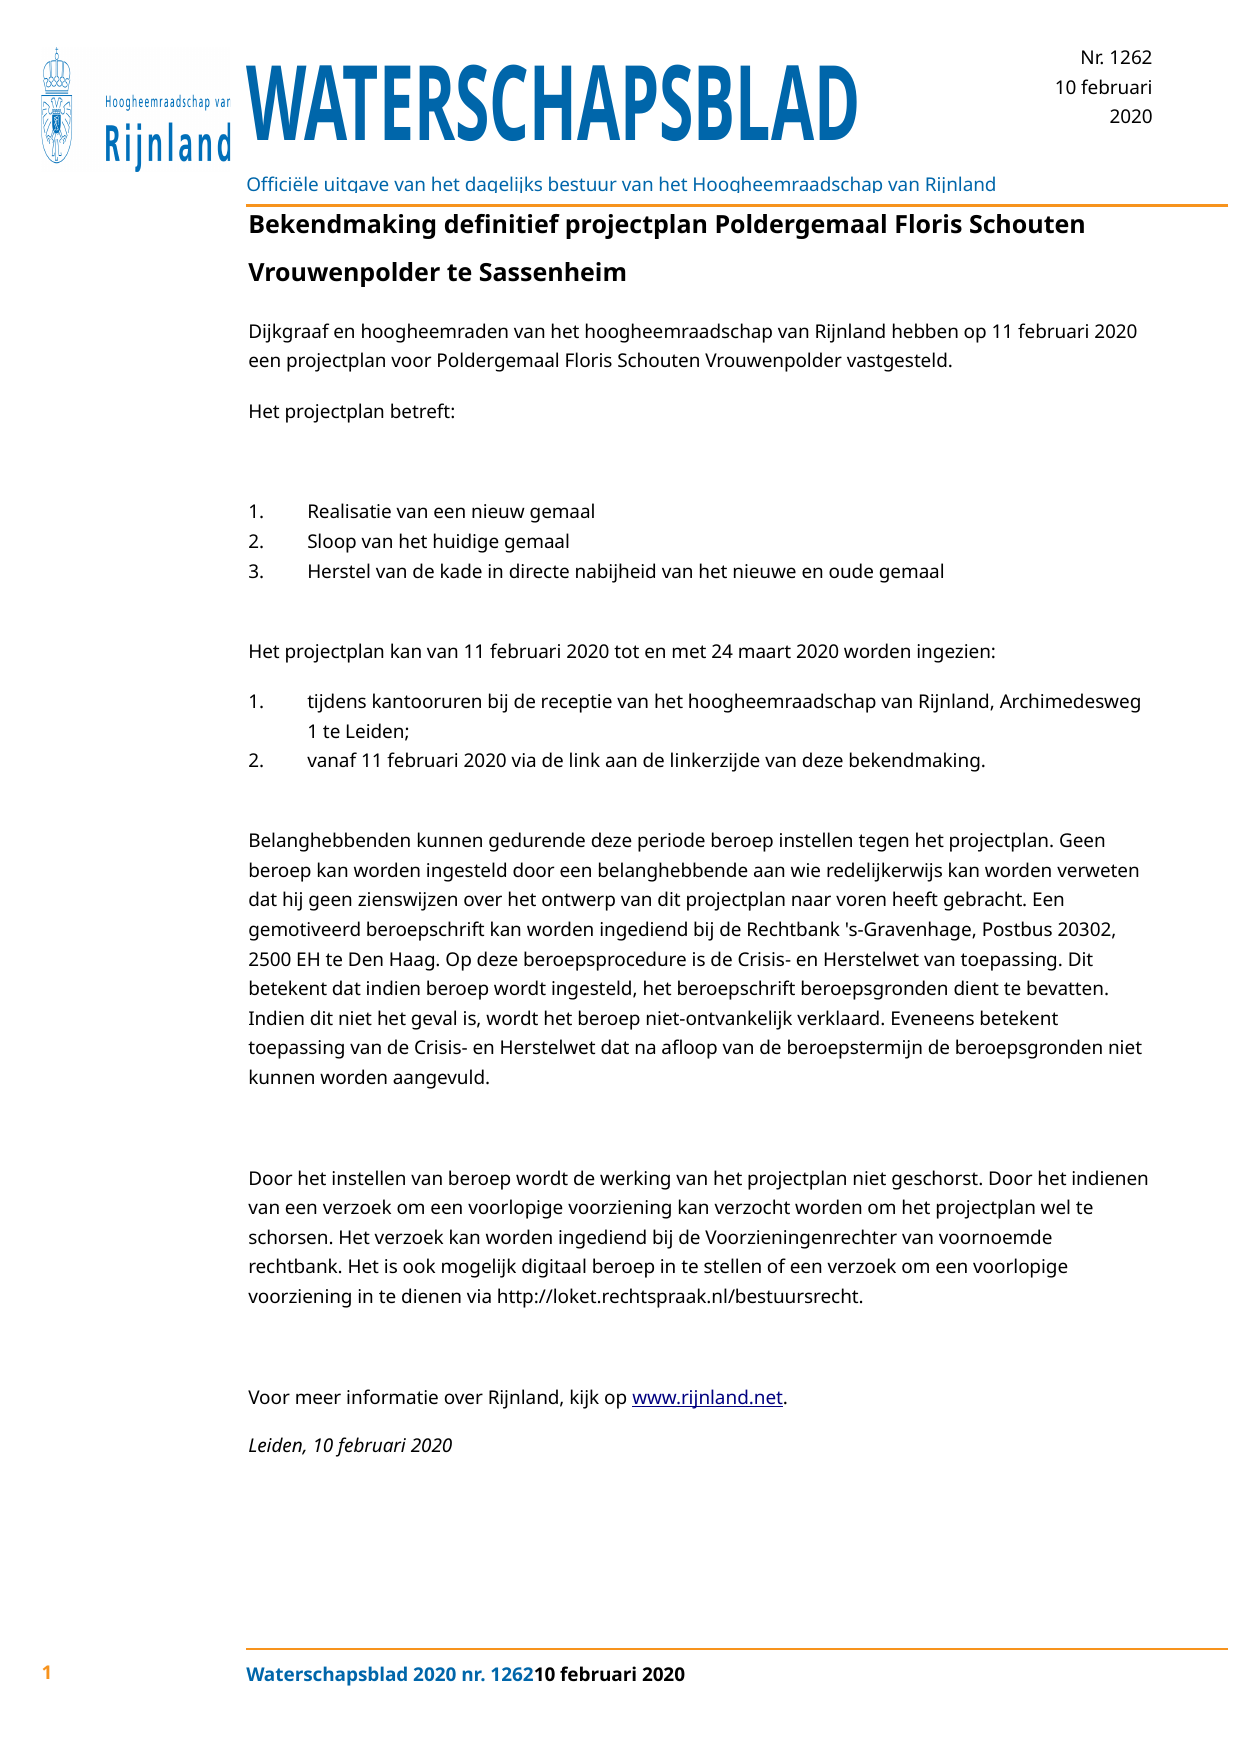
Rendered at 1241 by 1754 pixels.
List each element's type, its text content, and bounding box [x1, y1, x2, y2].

list tijdens kantooruren bij de receptie van het hoogheemraadschap van Rijnland, Archimedesweg 1 te Leiden; [248, 688, 1152, 744]
text Het projectplan kan van 11 februari 2020 tot en met 24 maart 2020 worden ingezien: [248, 638, 1152, 664]
text Voor meer informatie over Rijnland, kijk op www.rijnland.net. [248, 1384, 1152, 1410]
list Sloop van het huidige gemaal [248, 528, 1152, 554]
text Het projectplan betreft: [248, 398, 1152, 424]
picture [41, 47, 231, 172]
list Realisatie van een nieuw gemaal [248, 499, 1152, 524]
text Door het instellen van beroep wordt de werking van het projectplan niet geschorst. Door het indienen van een verzoek om een voorlopige voorziening kan verzocht worden om het projectplan wel te schorsen. Het verzoek kan worden ingediend bij de Voorzieningenrechter van voornoemde rechtbank. Het is ook mogelijk digitaal beroep in te stellen of een verzoek om een voorlopige voorziening in te dienen via http://loket.rechtspraak.nl/bestuursrecht. [248, 1165, 1152, 1309]
text Belanghebbenden kunnen gedurende deze periode beroep instellen tegen het projectplan. Geen beroep kan worden ingesteld door een belanghebbende aan wie redelijkerwijs kan worden verweten dat hij geen zienswijzen over het ontwerp van dit projectplan naar voren heeft gebracht. Een gemotiveerd beroepschrift kan worden ingediend bij de Rechtbank 's-Gravenhage, Postbus 20302, 2500 EH te Den Haag. Op deze beroepsprocedure is de Crisis- en Herstelwet van toepassing. Dit betekent dat indien beroep wordt ingesteld, het beroepschrift beroepsgronden dient te bevatten. Indien dit niet het geval is, wordt het beroep niet-ontvankelijk verklaard. Eveneens betekent toepassing van de Crisis- en Herstelwet dat na afloop van de beroepstermijn de beroepsgronden niet kunnen worden aangevuld. [248, 827, 1152, 1090]
text Leiden, 10 februari 2020 [248, 1432, 1152, 1458]
text Bekendmaking definitief projectplan Poldergemaal Floris Schouten Vrouwenpolder te Sassenheim [248, 207, 1152, 288]
list Herstel van de kade in directe nabijheid van het nieuwe en oude gemaal [248, 558, 1152, 584]
list vanaf 11 februari 2020 via de link aan de linkerzijde van deze bekendmaking. [248, 747, 1152, 773]
text Dijkgraaf en hoogheemraden van het hoogheemraadschap van Rijnland hebben op 11 februari 2020 een projectplan voor Poldergemaal Floris Schouten Vrouwenpolder vastgesteld. [248, 318, 1152, 373]
